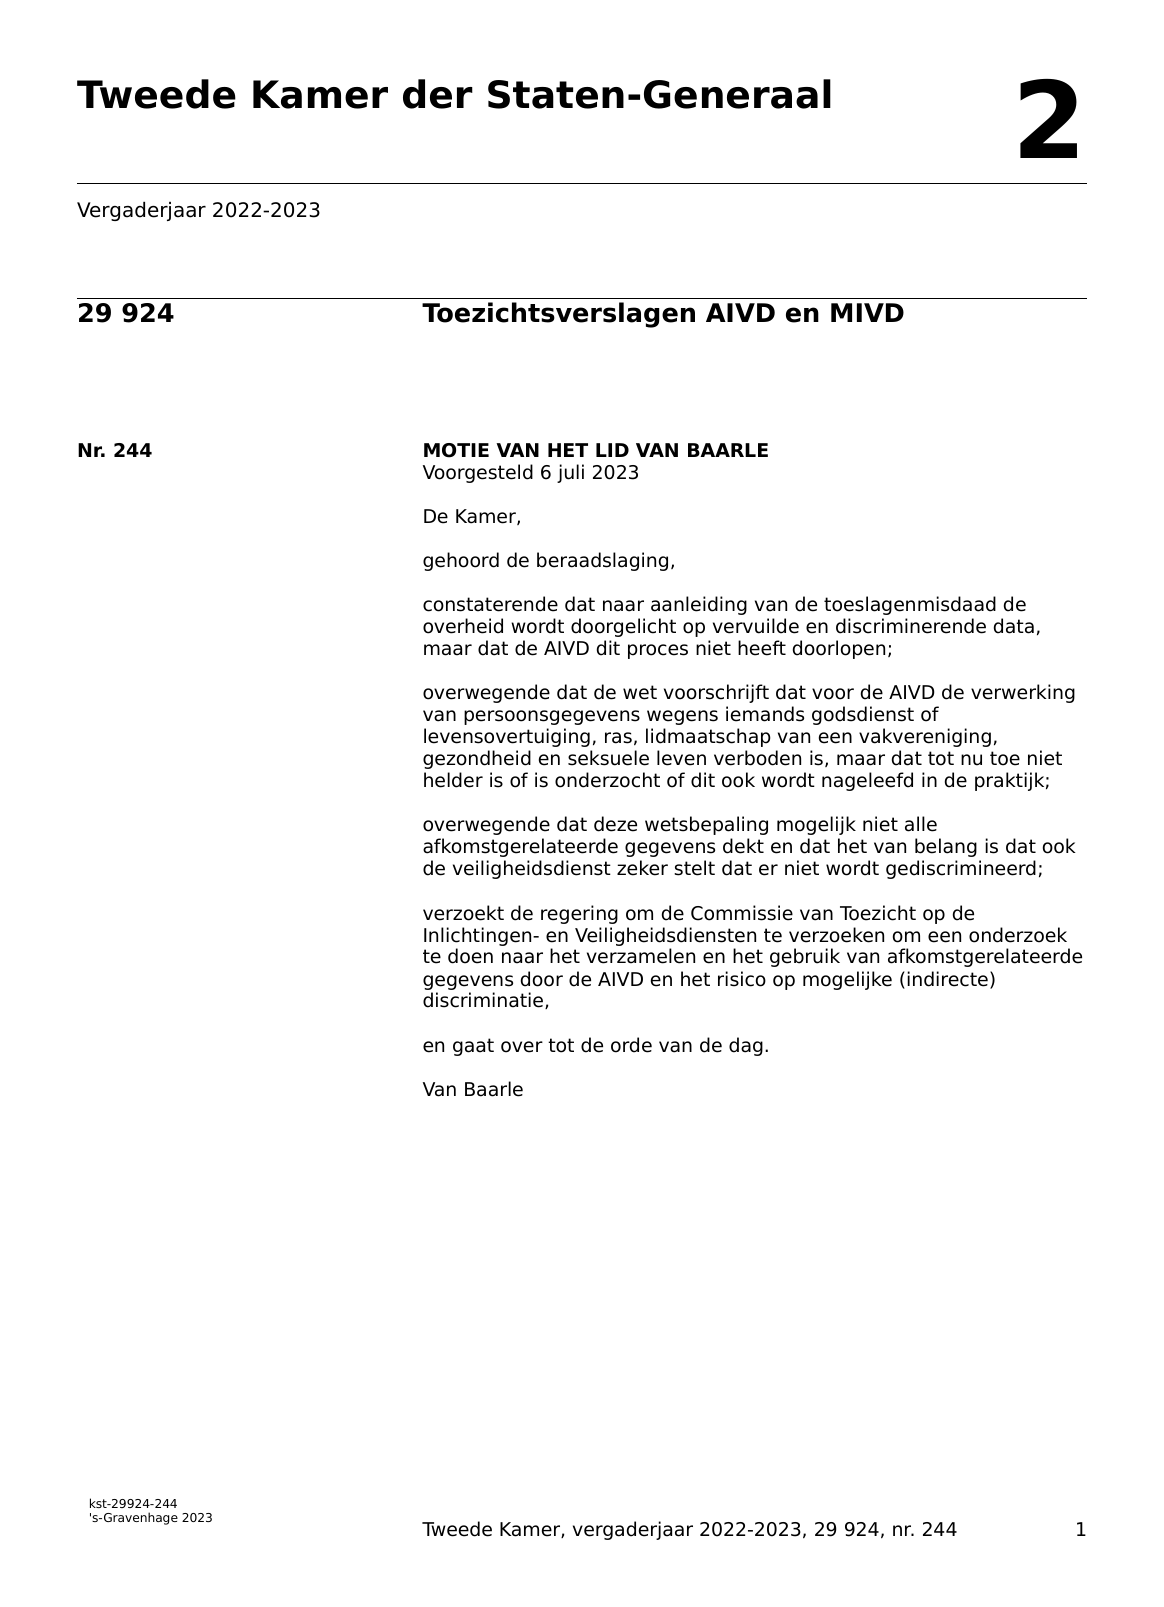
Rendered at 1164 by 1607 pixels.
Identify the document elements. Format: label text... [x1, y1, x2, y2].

table_header Tweede Kamer der Staten-Generaal [77, 59, 886, 183]
text en gaat over tot de orde van de dag. [422, 1034, 1087, 1057]
text Voorgesteld 6 juli 2023 [422, 462, 1087, 484]
text verzoekt de regering om de Commissie van Toezicht op de Inlichtingen- en Veiligheidsdiensten te verzoeken om een onderzoek te doen naar het verzamelen en het gebruik van afkomstgerelateerde gegevens door de AIVD en het risico op mogelijke (indirecte) discriminatie, [422, 902, 1087, 1012]
text De Kamer, [422, 506, 1087, 528]
text constaterende dat naar aanleiding van de toeslagenmisdaad de overheid wordt doorgelicht op vervuilde en discriminerende data, maar dat de AIVD dit proces niet heeft doorlopen; [422, 594, 1087, 660]
text 's-Gravenhage 2023 [88, 1511, 323, 1525]
table_cell Vergaderjaar 2022-2023 [77, 184, 1087, 298]
text gehoord de beraadslaging, [422, 550, 1087, 572]
text overwegende dat deze wetsbepaling mogelijk niet alle afkomstgerelateerde gegevens dekt en dat het van belang is dat ook de veiligheidsdienst zeker stelt dat er niet wordt gediscrimineerd; [422, 814, 1087, 880]
subtitle 29 924 Toezichtsverslagen AIVD en MIVD [77, 299, 1087, 329]
text Van Baarle [422, 1079, 1087, 1101]
text overwegende dat de wet voorschrijft dat voor de AIVD de verwerking van persoonsgegevens wegens iemands godsdienst of levensovertuiging, ras, lidmaatschap van een vakvereniging, gezondheid en seksuele leven verboden is, maar dat tot nu toe niet helder is of is onderzocht of dit ook wordt nageleefd in de praktijk; [422, 682, 1087, 792]
table_header 2 [886, 59, 1087, 183]
text kst-29924-244 [88, 1497, 323, 1511]
subtitle Nr. 244 MOTIE VAN HET LID VAN BAARLE [77, 440, 1087, 462]
